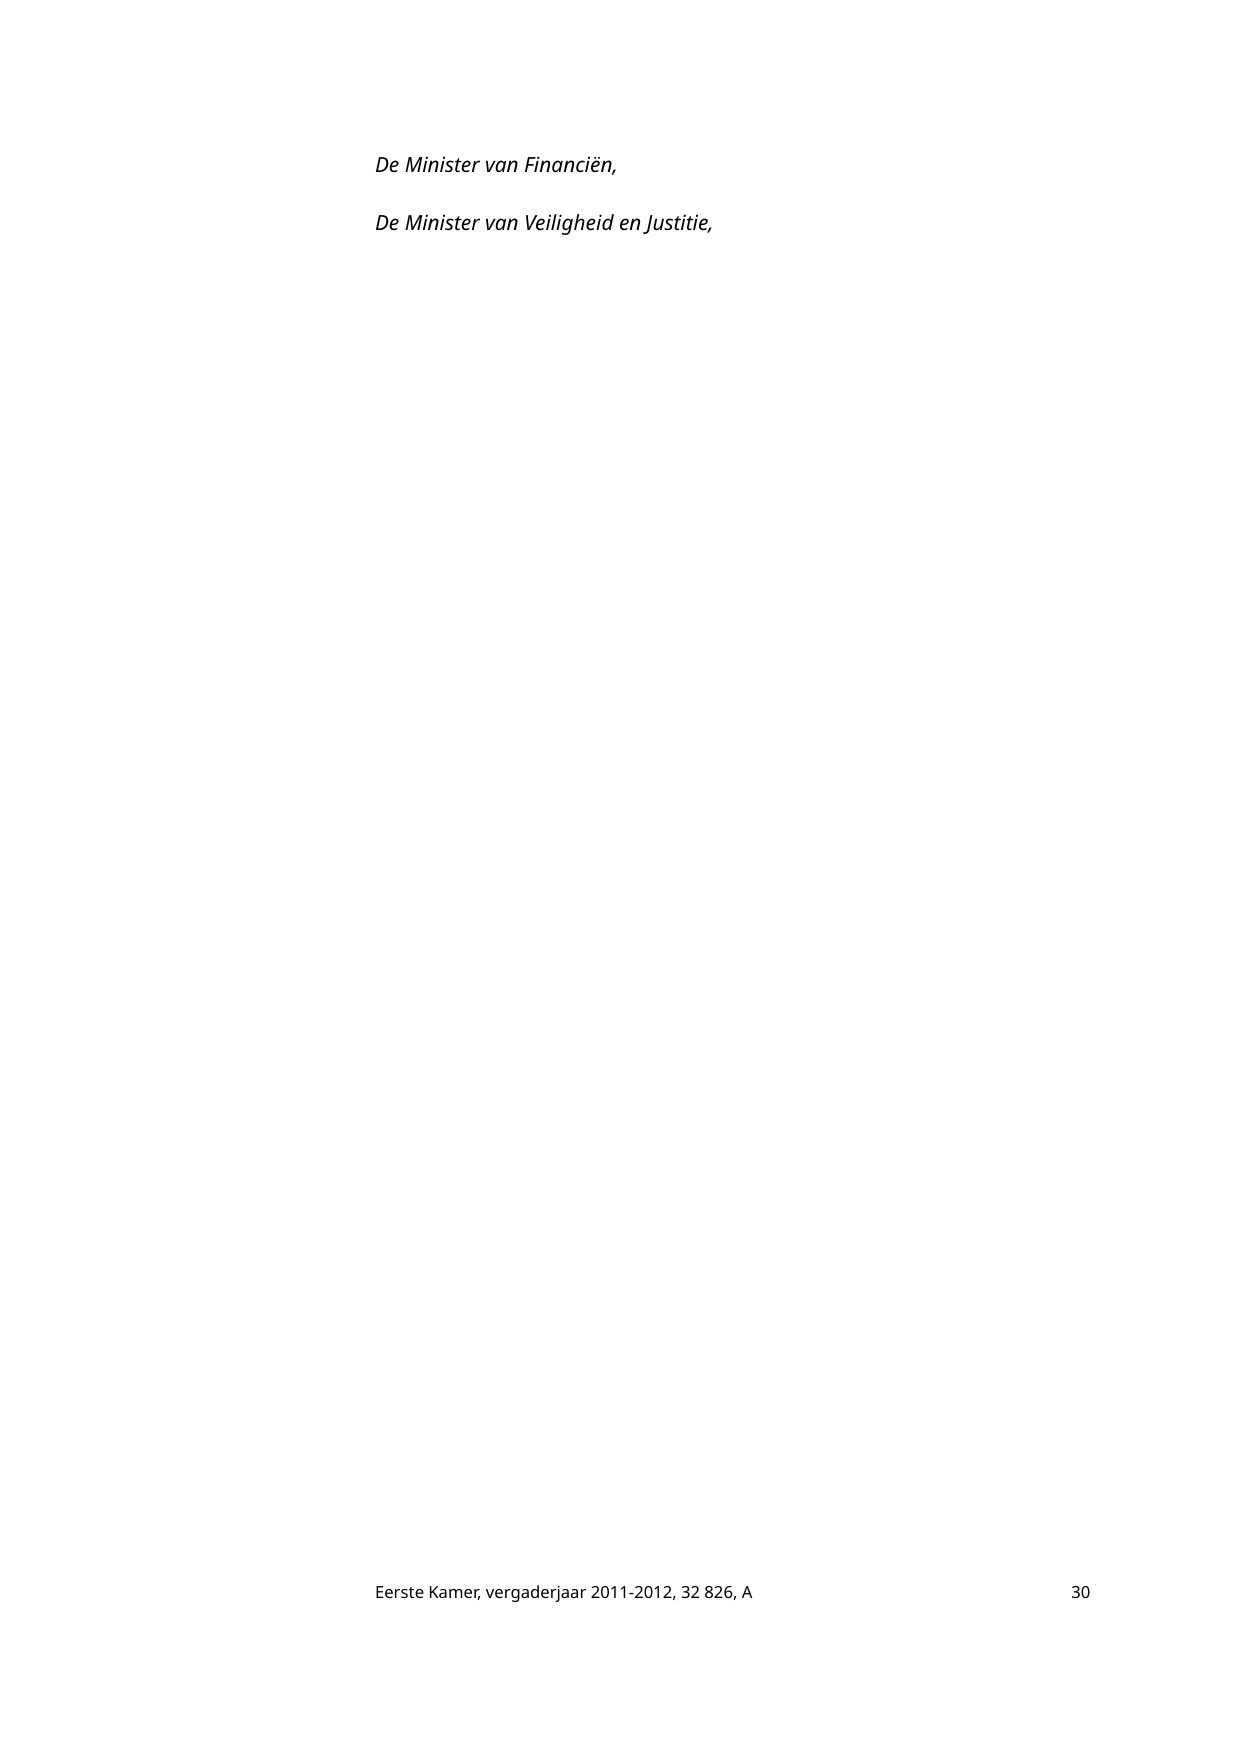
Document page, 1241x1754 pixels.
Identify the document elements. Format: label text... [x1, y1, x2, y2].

text De Minister van Financiën, [375, 150, 1090, 178]
text De Minister van Veiligheid en Justitie, [375, 208, 1090, 237]
